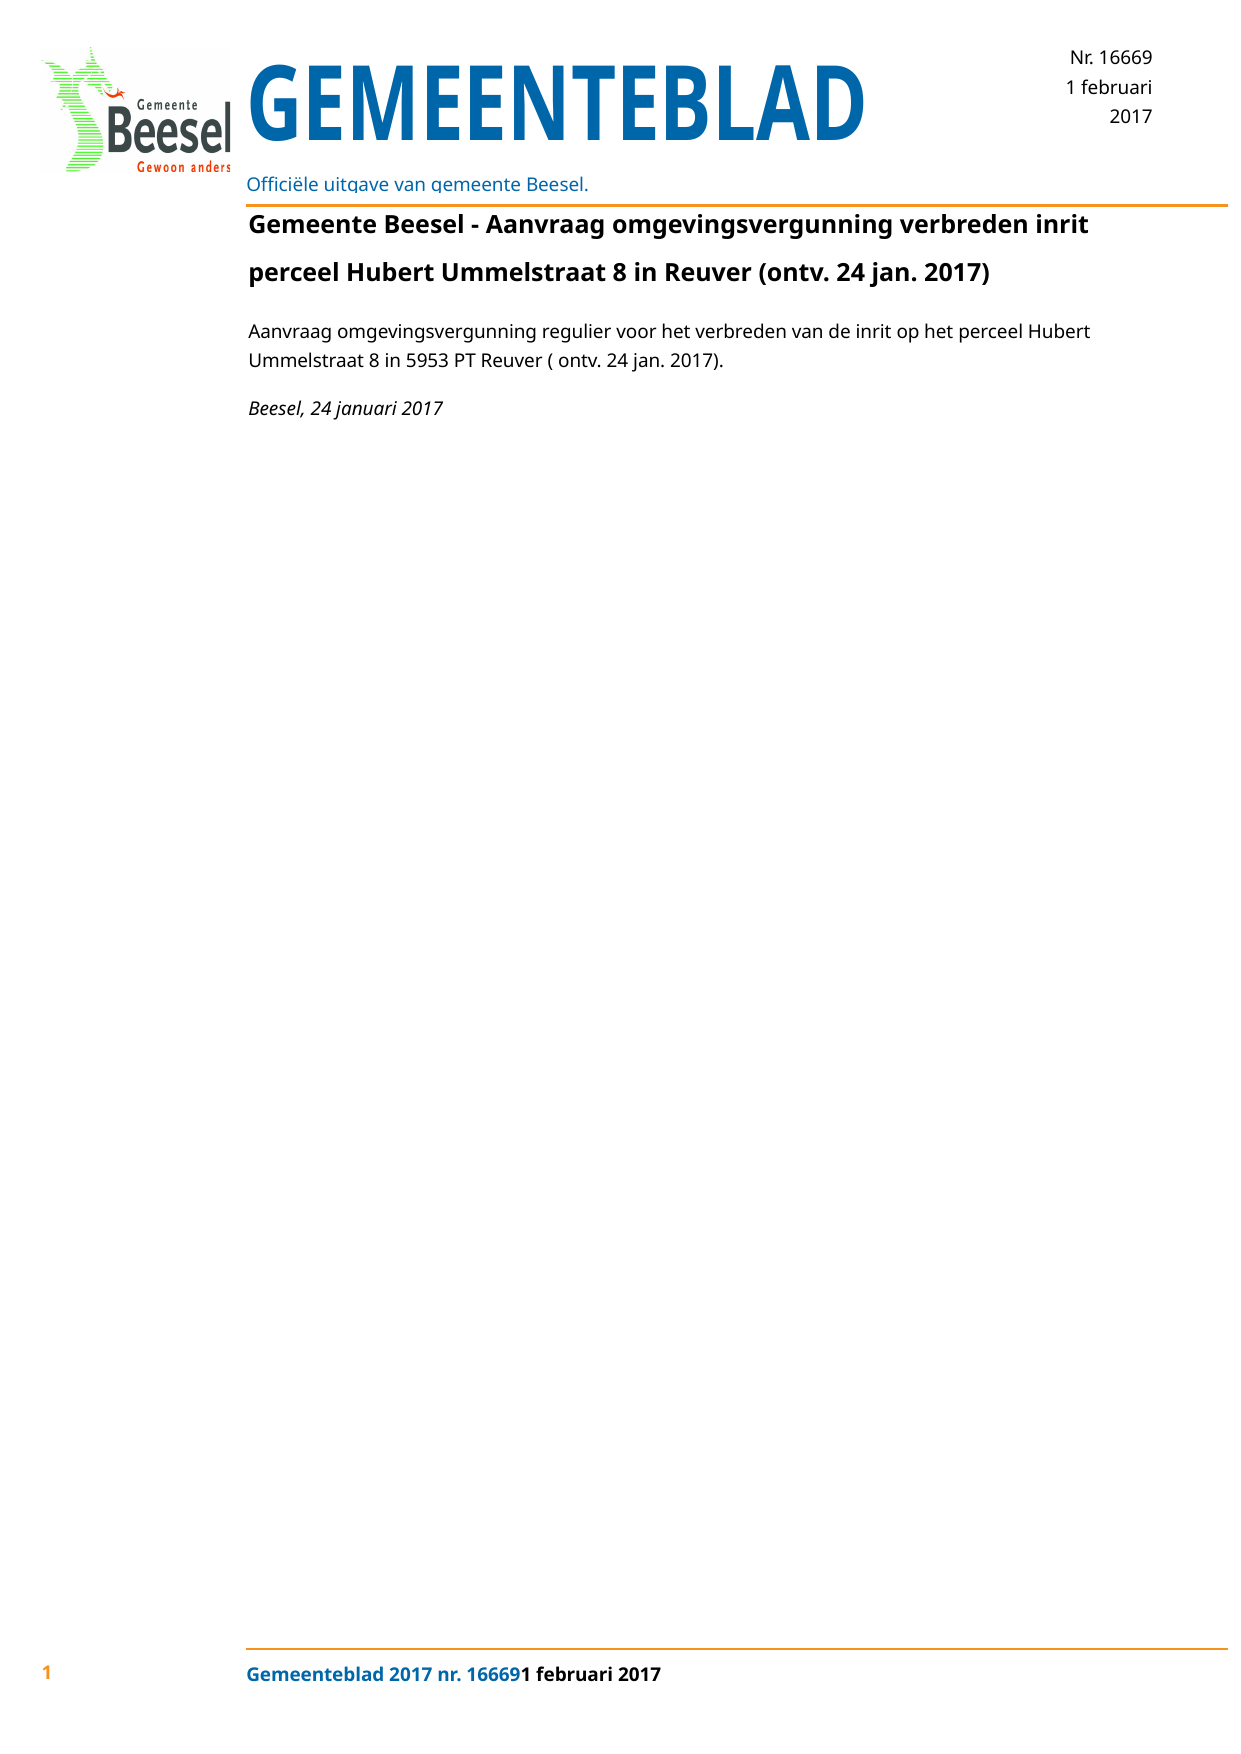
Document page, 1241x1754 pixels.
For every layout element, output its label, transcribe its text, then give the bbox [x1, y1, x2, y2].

text Gemeente Beesel - Aanvraag omgevingsvergunning verbreden inrit perceel Hubert Ummelstraat 8 in Reuver (ontv. 24 jan. 2017) [248, 207, 1152, 288]
text Aanvraag omgevingsvergunning regulier voor het verbreden van de inrit op het perceel Hubert Ummelstraat 8 in 5953 PT Reuver ( ontv. 24 jan. 2017). [248, 318, 1152, 373]
text Beesel, 24 januari 2017 [248, 395, 1152, 421]
picture [41, 47, 231, 172]
